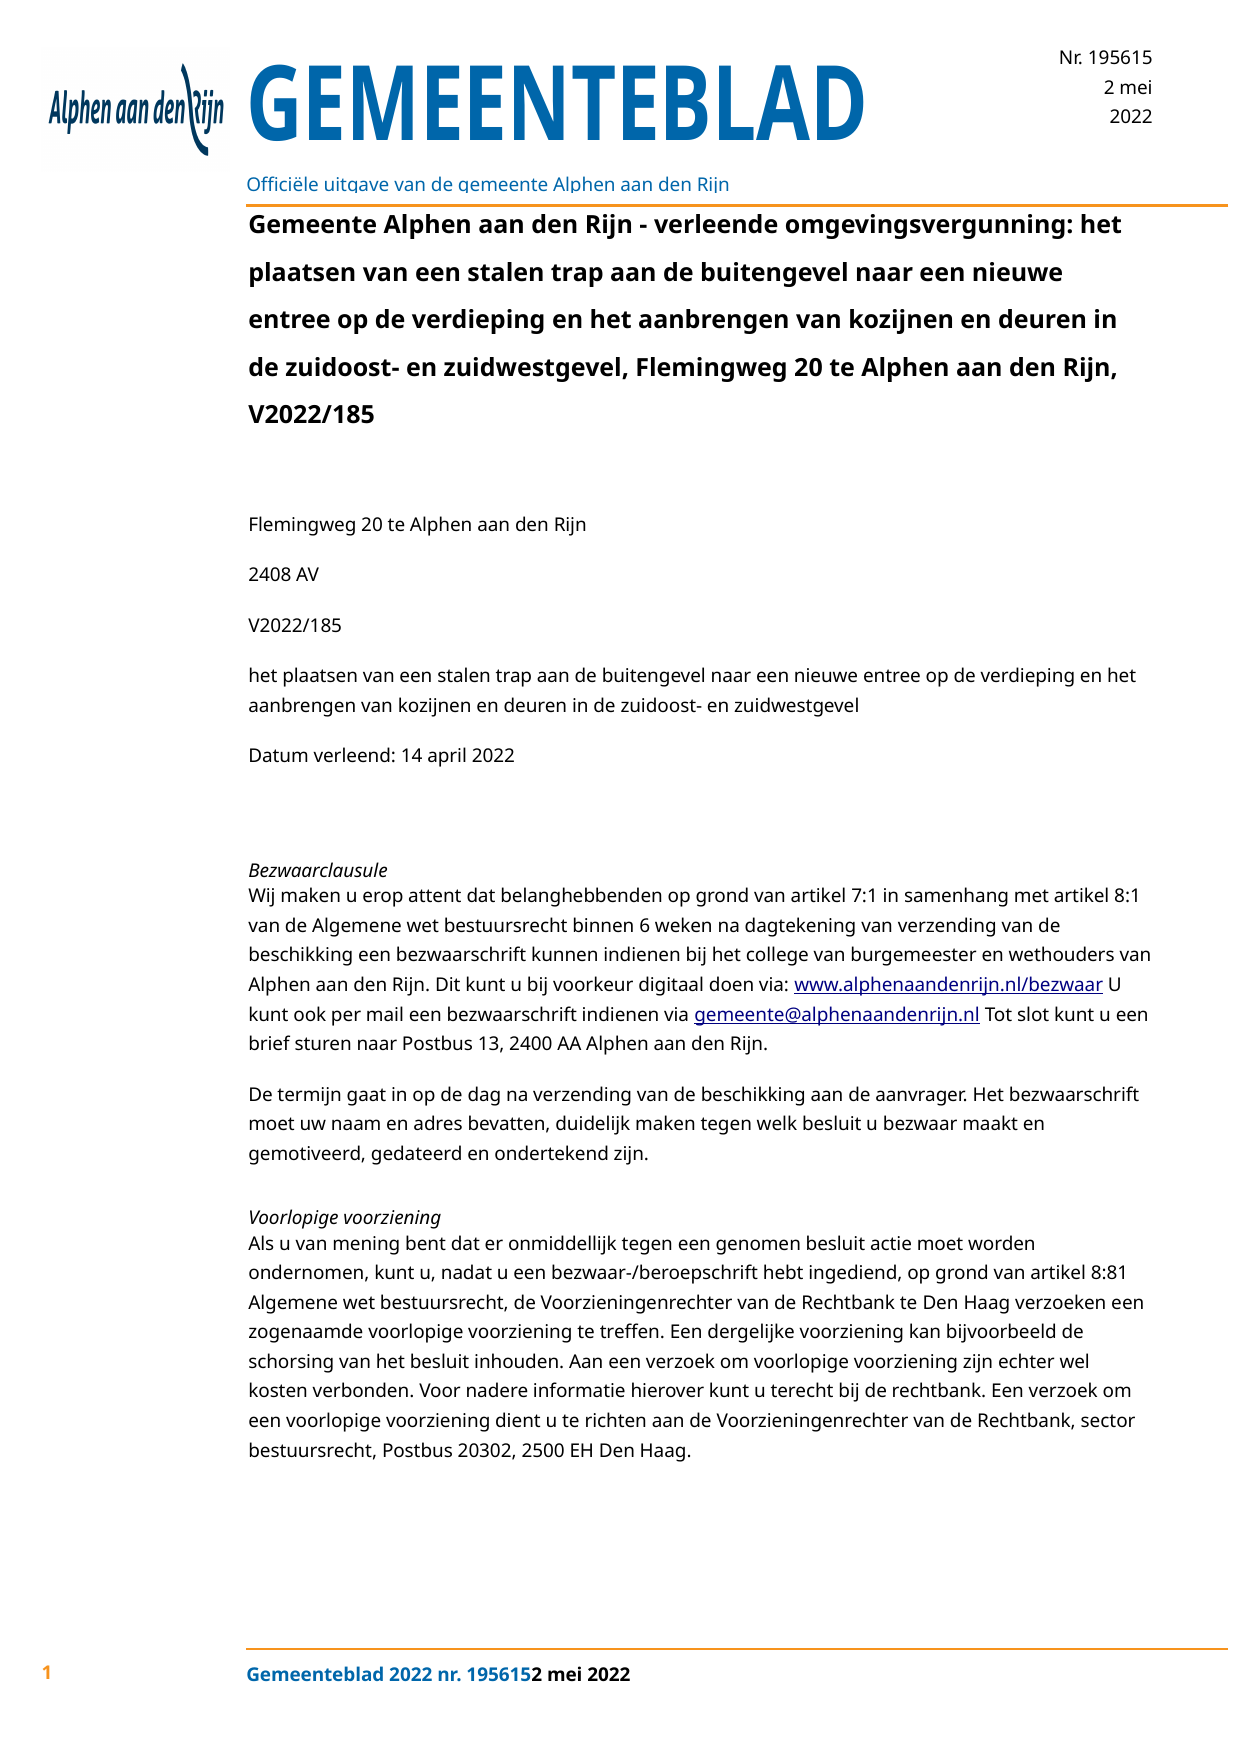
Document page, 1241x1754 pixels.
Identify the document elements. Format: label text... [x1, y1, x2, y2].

text V2022/185 [248, 612, 1152, 638]
text Voorlopige voorziening [248, 1204, 1152, 1230]
picture [41, 47, 231, 172]
text De termijn gaat in op de dag na verzending van de beschikking aan de aanvrager. Het bezwaarschrift moet uw naam en adres bevatten, duidelijk maken tegen welk besluit u bezwaar maakt en gemotiveerd, gedateerd en ondertekend zijn. [248, 1081, 1152, 1166]
text Wij maken u erop attent dat belanghebbenden op grond van artikel 7:1 in samenhang met artikel 8:1 van de Algemene wet bestuursrecht binnen 6 weken na dagtekening van verzending van de beschikking een bezwaarschrift kunnen indienen bij het college van burgemeester en wethouders van Alphen aan den Rijn. Dit kunt u bij voorkeur digitaal doen via: www.alphenaandenrijn.nl/bezwaar U kunt ook per mail een bezwaarschrift indienen via gemeente@alphenaandenrijn.nl Tot slot kunt u een brief sturen naar Postbus 13, 2400 AA Alphen aan den Rijn. [248, 882, 1152, 1056]
text Als u van mening bent dat er onmiddellijk tegen een genomen besluit actie moet worden ondernomen, kunt u, nadat u een bezwaar-/beroepschrift hebt ingediend, op grond van artikel 8:81 Algemene wet bestuursrecht, de Voorzieningenrechter van de Rechtbank te Den Haag verzoeken een zogenaamde voorlopige voorziening te treffen. Een dergelijke voorziening kan bijvoorbeeld de schorsing van het besluit inhouden. Aan een verzoek om voorlopige voorziening zijn echter wel kosten verbonden. Voor nadere informatie hierover kunt u terecht bij de rechtbank. Een verzoek om een voorlopige voorziening dient u te richten aan de Voorzieningenrechter van de Rechtbank, sector bestuursrecht, Postbus 20302, 2500 EH Den Haag. [248, 1230, 1152, 1462]
text Bezwaarclausule [248, 857, 1152, 882]
text Flemingweg 20 te Alphen aan den Rijn [248, 511, 1152, 537]
text 2408 AV [248, 562, 1152, 587]
text Gemeente Alphen aan den Rijn - verleende omgevingsvergunning: het plaatsen van een stalen trap aan de buitengevel naar een nieuwe entree op de verdieping en het aanbrengen van kozijnen en deuren in de zuidoost- en zuidwestgevel, Flemingweg 20 te Alphen aan den Rijn, V2022/185 [248, 207, 1152, 431]
text Datum verleend: 14 april 2022 [248, 742, 1152, 768]
text het plaatsen van een stalen trap aan de buitengevel naar een nieuwe entree op de verdieping en het aanbrengen van kozijnen en deuren in de zuidoost- en zuidwestgevel [248, 662, 1152, 718]
